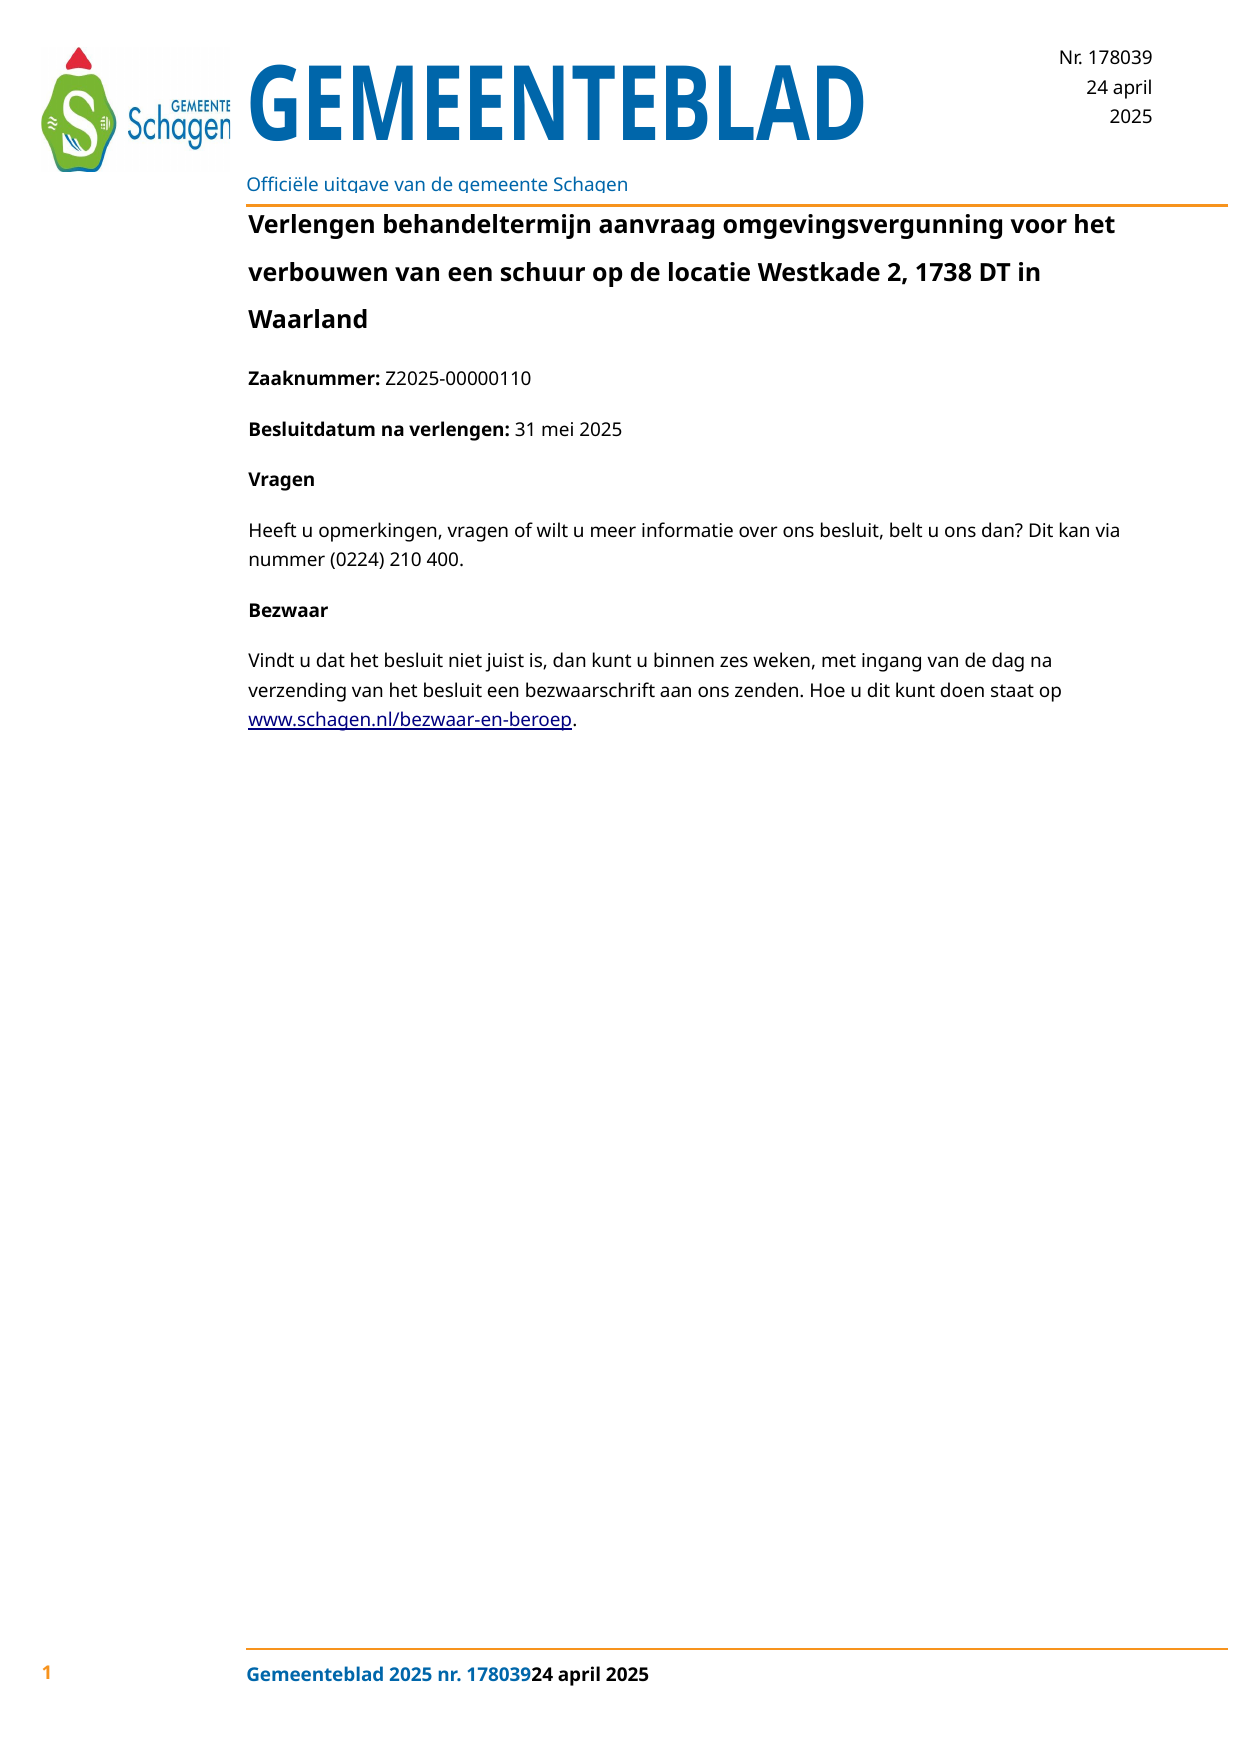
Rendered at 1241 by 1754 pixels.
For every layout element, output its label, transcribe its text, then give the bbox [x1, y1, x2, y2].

picture [41, 47, 231, 172]
text Besluitdatum na verlengen: 31 mei 2025 [248, 416, 1152, 442]
text Heeft u opmerkingen, vragen of wilt u meer informatie over ons besluit, belt u ons dan? Dit kan via nummer (0224) 210 400. [248, 517, 1152, 572]
text Verlengen behandeltermijn aanvraag omgevingsvergunning voor het verbouwen van een schuur op de locatie Westkade 2, 1738 DT in Waarland [248, 207, 1152, 336]
text Bezwaar [248, 597, 1152, 622]
text Zaaknummer: Z2025-00000110 [248, 366, 1152, 391]
text Vindt u dat het besluit niet juist is, dan kunt u binnen zes weken, met ingang van de dag na verzending van het besluit een bezwaarschrift aan ons zenden. Hoe u dit kunt doen staat op www.schagen.nl/bezwaar-en-beroep. [248, 647, 1152, 732]
text Vragen [248, 466, 1152, 492]
